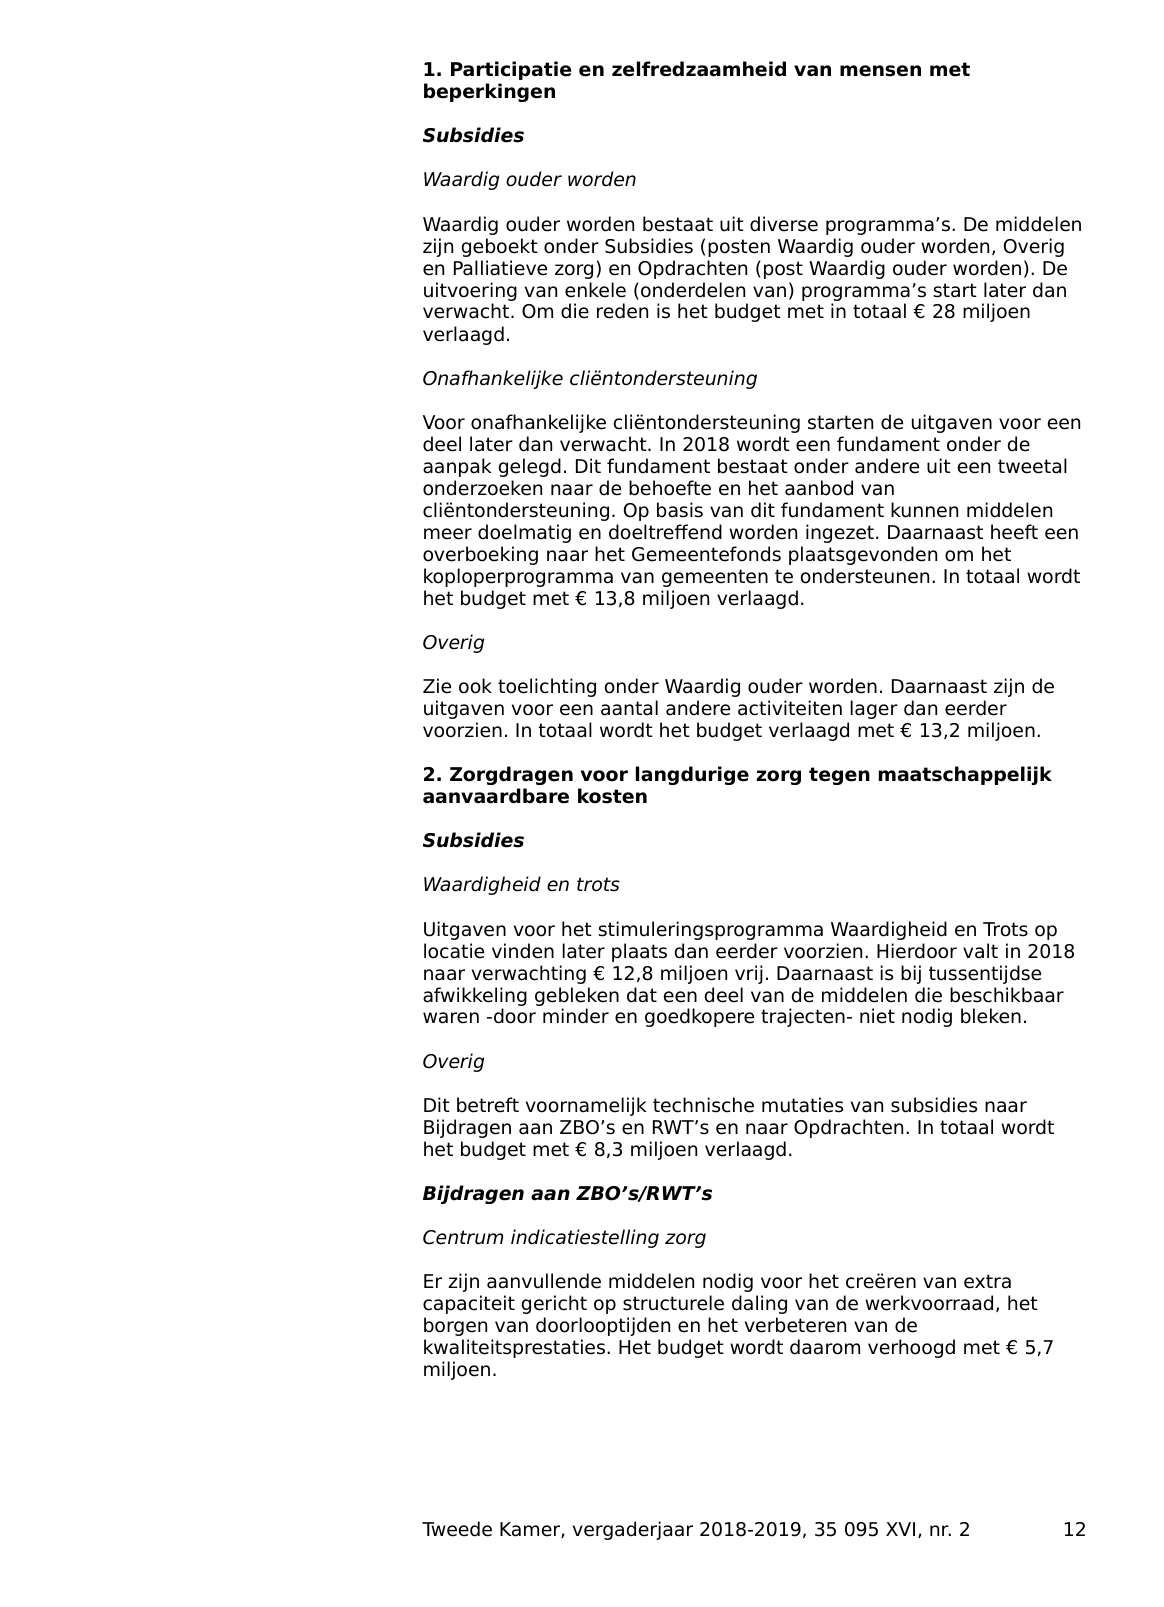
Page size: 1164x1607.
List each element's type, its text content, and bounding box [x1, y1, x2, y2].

text Uitgaven voor het stimuleringsprogramma Waardigheid en Trots op locatie vinden later plaats dan eerder voorzien. Hierdoor valt in 2018 naar verwachting € 12,8 miljoen vrij. Daarnaast is bij tussentijdse afwikkeling gebleken dat een deel van de middelen die beschikbaar waren -door minder en goedkopere trajecten- niet nodig bleken. [422, 918, 1087, 1028]
text Er zijn aanvullende middelen nodig voor het creëren van extra capaciteit gericht op structurele daling van de werkvoorraad, het borgen van doorlooptijden en het verbeteren van de kwaliteitsprestaties. Het budget wordt daarom verhoogd met € 5,7 miljoen. [422, 1271, 1087, 1381]
subtitle Subsidies [422, 125, 1087, 147]
subtitle Overig [422, 1051, 1087, 1073]
text Waardig ouder worden bestaat uit diverse programma’s. De middelen zijn geboekt onder Subsidies (posten Waardig ouder worden, Overig en Palliatieve zorg) en Opdrachten (post Waardig ouder worden). De uitvoering van enkele (onderdelen van) programma’s start later dan verwacht. Om die reden is het budget met in totaal € 28 miljoen verlaagd. [422, 213, 1087, 345]
subtitle Bijdragen aan ZBO’s/RWT’s [422, 1183, 1087, 1205]
text Dit betreft voornamelijk technische mutaties van subsidies naar Bijdragen aan ZBO’s en RWT’s en naar Opdrachten. In totaal wordt het budget met € 8,3 miljoen verlaagd. [422, 1095, 1087, 1161]
text Voor onafhankelijke cliëntondersteuning starten de uitgaven voor een deel later dan verwacht. In 2018 wordt een fundament onder de aanpak gelegd. Dit fundament bestaat onder andere uit een tweetal onderzoeken naar de behoefte en het aanbod van cliëntondersteuning. Op basis van dit fundament kunnen middelen meer doelmatig en doeltreffend worden ingezet. Daarnaast heeft een overboeking naar het Gemeentefonds plaatsgevonden om het koploperprogramma van gemeenten te ondersteunen. In totaal wordt het budget met € 13,8 miljoen verlaagd. [422, 412, 1087, 609]
subtitle Subsidies [422, 830, 1087, 852]
subtitle 2. Zorgdragen voor langdurige zorg tegen maatschappelijk aanvaardbare kosten [422, 764, 1087, 808]
subtitle 1. Participatie en zelfredzaamheid van mensen met beperkingen [422, 59, 1087, 103]
subtitle Waardig ouder worden [422, 169, 1087, 191]
subtitle Overig [422, 632, 1087, 654]
subtitle Waardigheid en trots [422, 874, 1087, 896]
subtitle Onafhankelijke cliëntondersteuning [422, 368, 1087, 389]
text Zie ook toelichting onder Waardig ouder worden. Daarnaast zijn de uitgaven voor een aantal andere activiteiten lager dan eerder voorzien. In totaal wordt het budget verlaagd met € 13,2 miljoen. [422, 676, 1087, 742]
subtitle Centrum indicatiestelling zorg [422, 1227, 1087, 1249]
